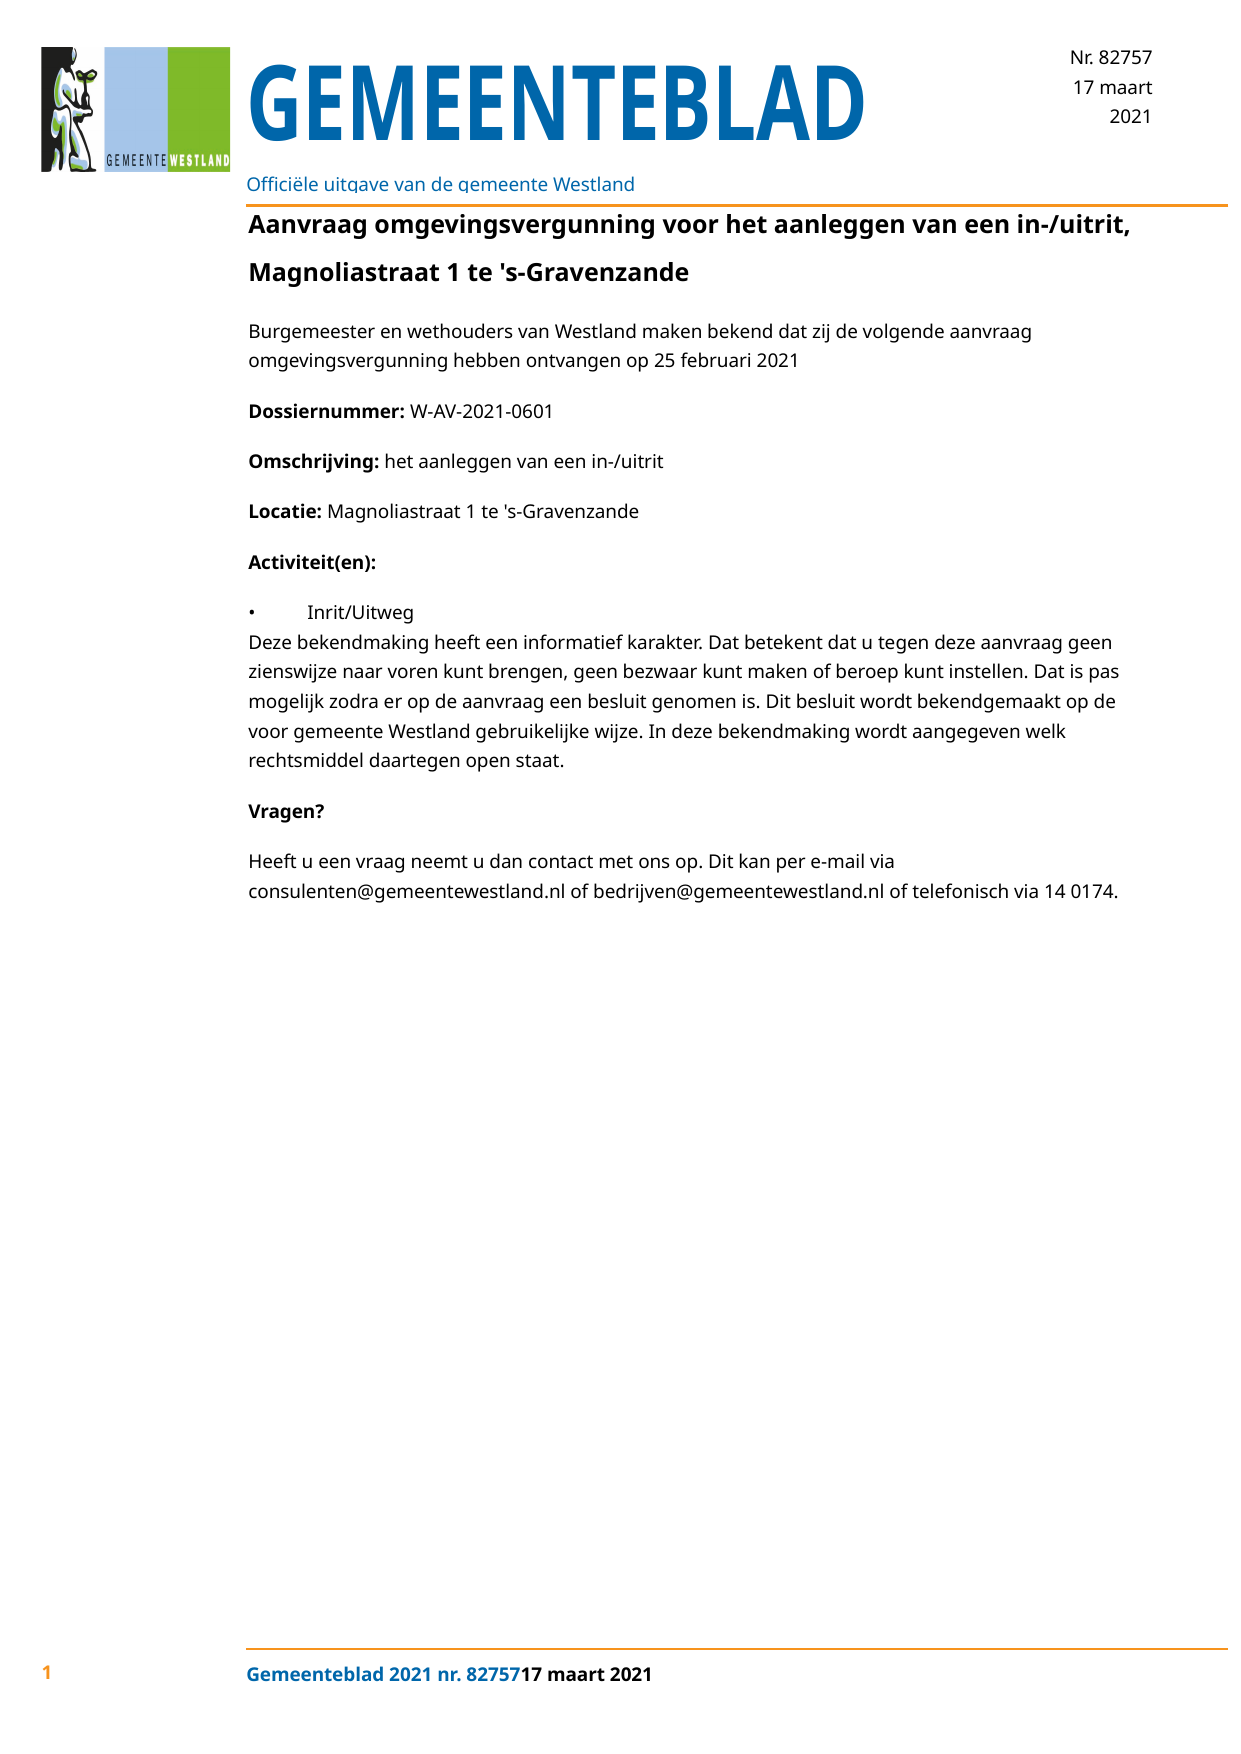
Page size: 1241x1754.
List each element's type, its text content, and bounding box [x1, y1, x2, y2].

text Vragen? [248, 798, 1152, 824]
list Inrit/Uitweg [248, 599, 1152, 625]
text Activiteit(en): [248, 549, 1152, 575]
text Deze bekendmaking heeft een informatief karakter. Dat betekent dat u tegen deze aanvraag geen zienswijze naar voren kunt brengen, geen bezwaar kunt maken of beroep kunt instellen. Dat is pas mogelijk zodra er op de aanvraag een besluit genomen is. Dit besluit wordt bekendgemaakt op de voor gemeente Westland gebruikelijke wijze. In deze bekendmaking wordt aangegeven welk rechtsmiddel daartegen open staat. [248, 629, 1152, 773]
text Burgemeester en wethouders van Westland maken bekend dat zij de volgende aanvraag omgevingsvergunning hebben ontvangen op 25 februari 2021 [248, 318, 1152, 373]
text Dossiernummer: W-AV-2021-0601 [248, 398, 1152, 424]
text Aanvraag omgevingsvergunning voor het aanleggen van een in-/uitrit, Magnoliastraat 1 te 's-Gravenzande [248, 207, 1152, 288]
picture [41, 47, 231, 172]
text Locatie: Magnoliastraat 1 te 's-Gravenzande [248, 499, 1152, 524]
text Heeft u een vraag neemt u dan contact met ons op. Dit kan per e-mail via consulenten@gemeentewestland.nl of bedrijven@gemeentewestland.nl of telefonisch via 14 0174. [248, 848, 1152, 904]
text Omschrijving: het aanleggen van een in-/uitrit [248, 448, 1152, 474]
